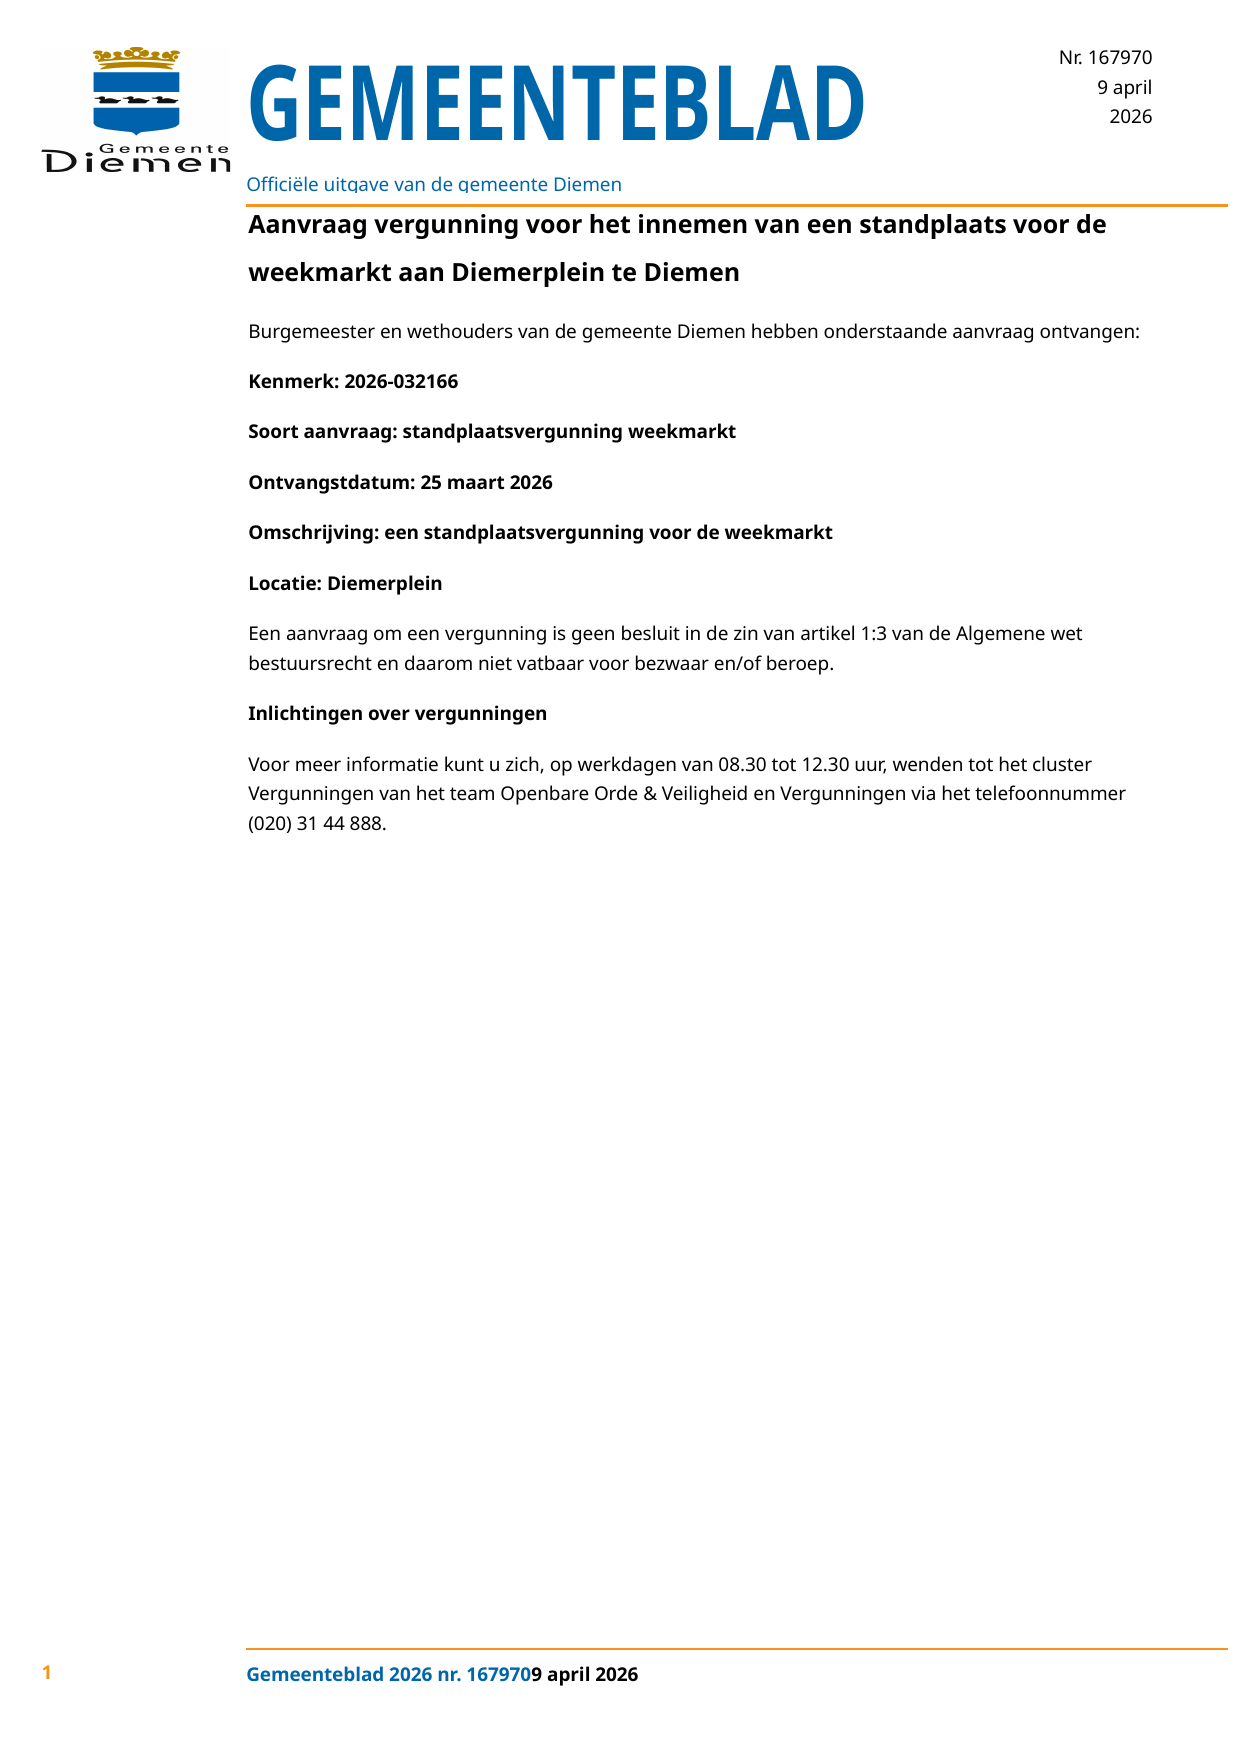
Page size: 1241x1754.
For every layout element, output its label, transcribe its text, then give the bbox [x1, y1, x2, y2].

picture [41, 47, 231, 172]
text Aanvraag vergunning voor het innemen van een standplaats voor de weekmarkt aan Diemerplein te Diemen [248, 207, 1152, 288]
text Inlichtingen over vergunningen [248, 700, 1152, 726]
text Burgemeester en wethouders van de gemeente Diemen hebben onderstaande aanvraag ontvangen: [248, 318, 1152, 344]
text Een aanvraag om een vergunning is geen besluit in de zin van artikel 1:3 van de Algemene wet bestuursrecht en daarom niet vatbaar voor bezwaar en/of beroep. [248, 620, 1152, 676]
text Kenmerk: 2026-032166 [248, 368, 1152, 394]
text Voor meer informatie kunt u zich, op werkdagen van 08.30 tot 12.30 uur, wenden tot het cluster Vergunningen van het team Openbare Orde & Veiligheid en Vergunningen via het telefoonnummer (020) 31 44 888. [248, 751, 1152, 836]
text Ontvangstdatum: 25 maart 2026 [248, 469, 1152, 495]
text Soort aanvraag: standplaatsvergunning weekmarkt [248, 419, 1152, 444]
text Omschrijving: een standplaatsvergunning voor de weekmarkt [248, 519, 1152, 545]
text Locatie: Diemerplein [248, 570, 1152, 596]
